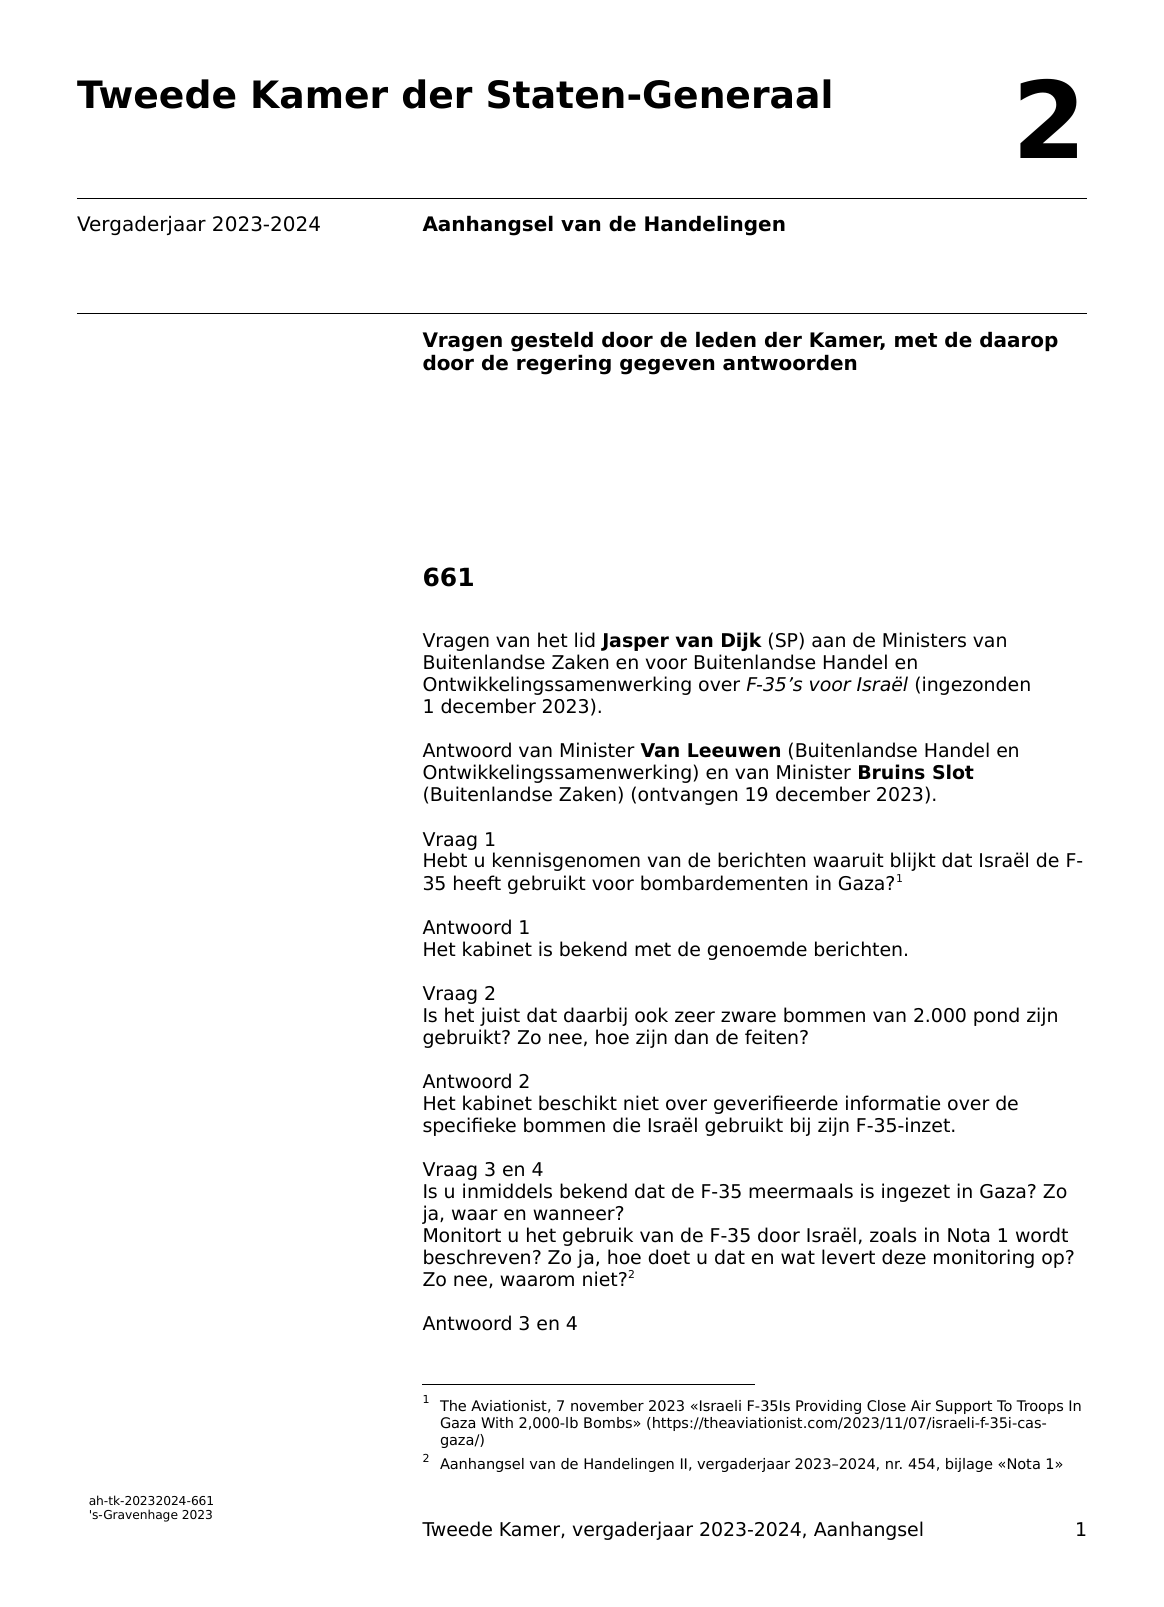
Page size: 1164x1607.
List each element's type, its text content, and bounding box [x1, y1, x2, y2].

table_cell Aanhangsel van de Handelingen [422, 199, 1087, 313]
text Antwoord 3 en 4 [422, 1313, 1087, 1335]
text Vraag 2 [422, 983, 1087, 1005]
text ah-tk-20232024-661 [88, 1494, 323, 1508]
table_cell [77, 314, 422, 375]
text Monitort u het gebruik van de F-35 door Israël, zoals in Nota 1 wordt beschreven? Zo ja, hoe doet u dat en wat levert deze monitoring op? Zo nee, waarom niet? [422, 1225, 1087, 1291]
text Antwoord 1 [422, 917, 1087, 938]
text Vraag 3 en 4 [422, 1159, 1087, 1181]
text Antwoord van Minister Van Leeuwen (Buitenlandse Handel en Ontwikkelingssamenwerking) en van Minister Bruins Slot (Buitenlandse Zaken) (ontvangen 19 december 2023). [422, 740, 1087, 806]
text Aanhangsel van de Handelingen II, vergaderjaar 2023–2024, nr. 454, bijlage «Nota 1» [422, 1452, 1087, 1474]
table_header 2 [886, 59, 1087, 198]
text 661 [422, 563, 1087, 592]
text Hebt u kennisgenomen van de berichten waaruit blijkt dat Israël de F-35 heeft gebruikt voor bombardementen in Gaza? [422, 850, 1087, 894]
text Vraag 1 [422, 828, 1087, 850]
text The Aviationist, 7 november 2023 «Israeli F-35Is Providing Close Air Support To Troops In Gaza With 2,000-lb Bombs» (https://theaviationist.com/2023/11/07/israeli-f-35i-cas-gaza/) [422, 1393, 1087, 1449]
table_header Tweede Kamer der Staten-Generaal [77, 59, 886, 198]
text Antwoord 2 [422, 1071, 1087, 1093]
text Is het juist dat daarbij ook zeer zware bommen van 2.000 pond zijn gebruikt? Zo nee, hoe zijn dan de feiten? [422, 1005, 1087, 1049]
text Het kabinet beschikt niet over geverifieerde informatie over de specifieke bommen die Israël gebruikt bij zijn F-35-inzet. [422, 1093, 1087, 1137]
table_cell Vergaderjaar 2023-2024 [77, 199, 422, 313]
text Het kabinet is bekend met de genoemde berichten. [422, 938, 1087, 961]
text 's-Gravenhage 2023 [88, 1508, 323, 1522]
text Vragen van het lid Jasper van Dijk (SP) aan de Ministers van Buitenlandse Zaken en voor Buitenlandse Handel en Ontwikkelingssamenwerking over F-35’s voor Israël (ingezonden 1 december 2023). [422, 630, 1087, 718]
table_cell Vragen gesteld door de leden der Kamer, met de daarop door de regering gegeven antwoorden [422, 314, 1087, 375]
text Is u inmiddels bekend dat de F-35 meermaals is ingezet in Gaza? Zo ja, waar en wanneer? [422, 1181, 1087, 1225]
